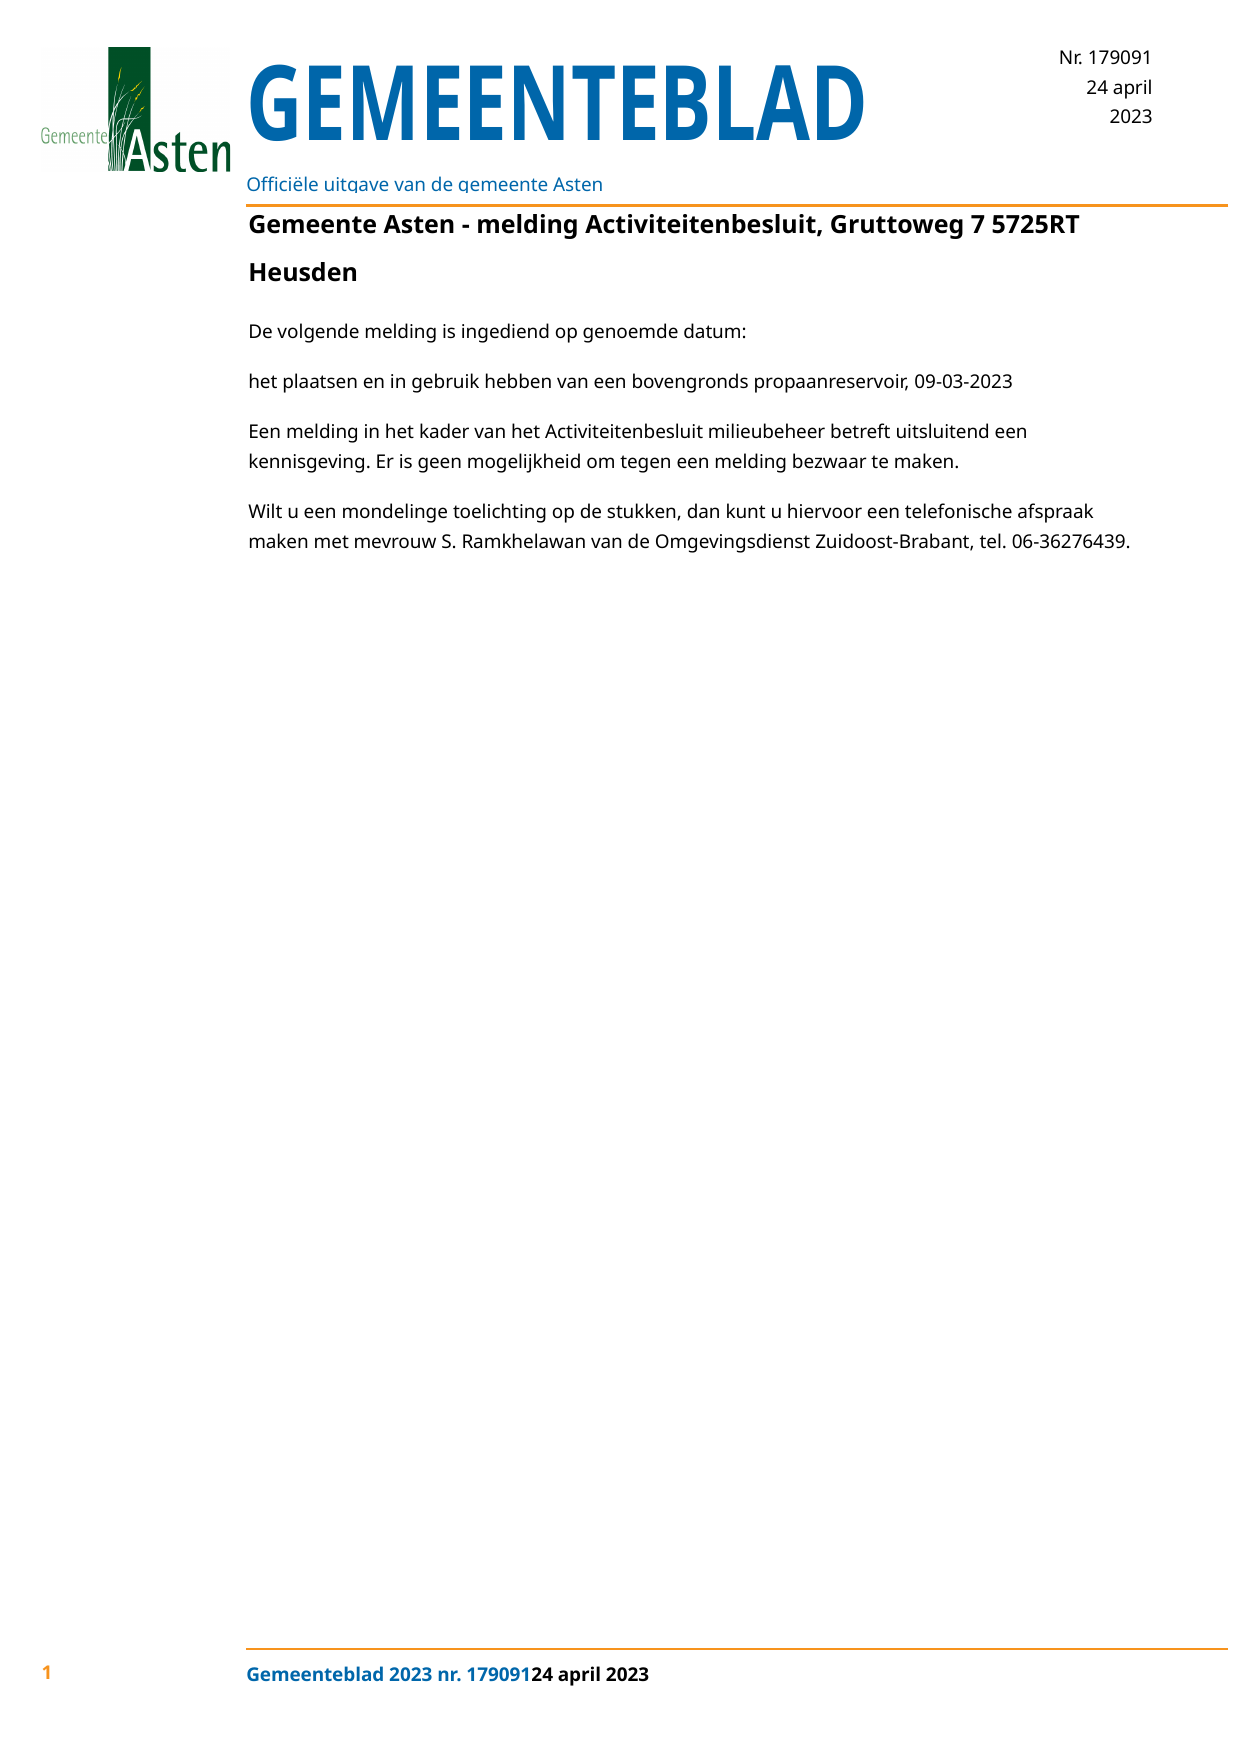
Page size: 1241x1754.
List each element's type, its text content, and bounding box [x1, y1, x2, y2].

text het plaatsen en in gebruik hebben van een bovengronds propaanreservoir, 09-03-2023 [248, 368, 1152, 394]
picture [41, 47, 231, 172]
text Een melding in het kader van het Activiteitenbesluit milieubeheer betreft uitsluitend een kennisgeving. Er is geen mogelijkheid om tegen een melding bezwaar te maken. [248, 419, 1152, 474]
text Wilt u een mondelinge toelichting op de stukken, dan kunt u hiervoor een telefonische afspraak maken met mevrouw S. Ramkhelawan van de Omgevingsdienst Zuidoost-Brabant, tel. 06-36276439. [248, 499, 1152, 554]
text De volgende melding is ingediend op genoemde datum: [248, 318, 1152, 344]
text Gemeente Asten - melding Activiteitenbesluit, Gruttoweg 7 5725RT Heusden [248, 207, 1152, 288]
